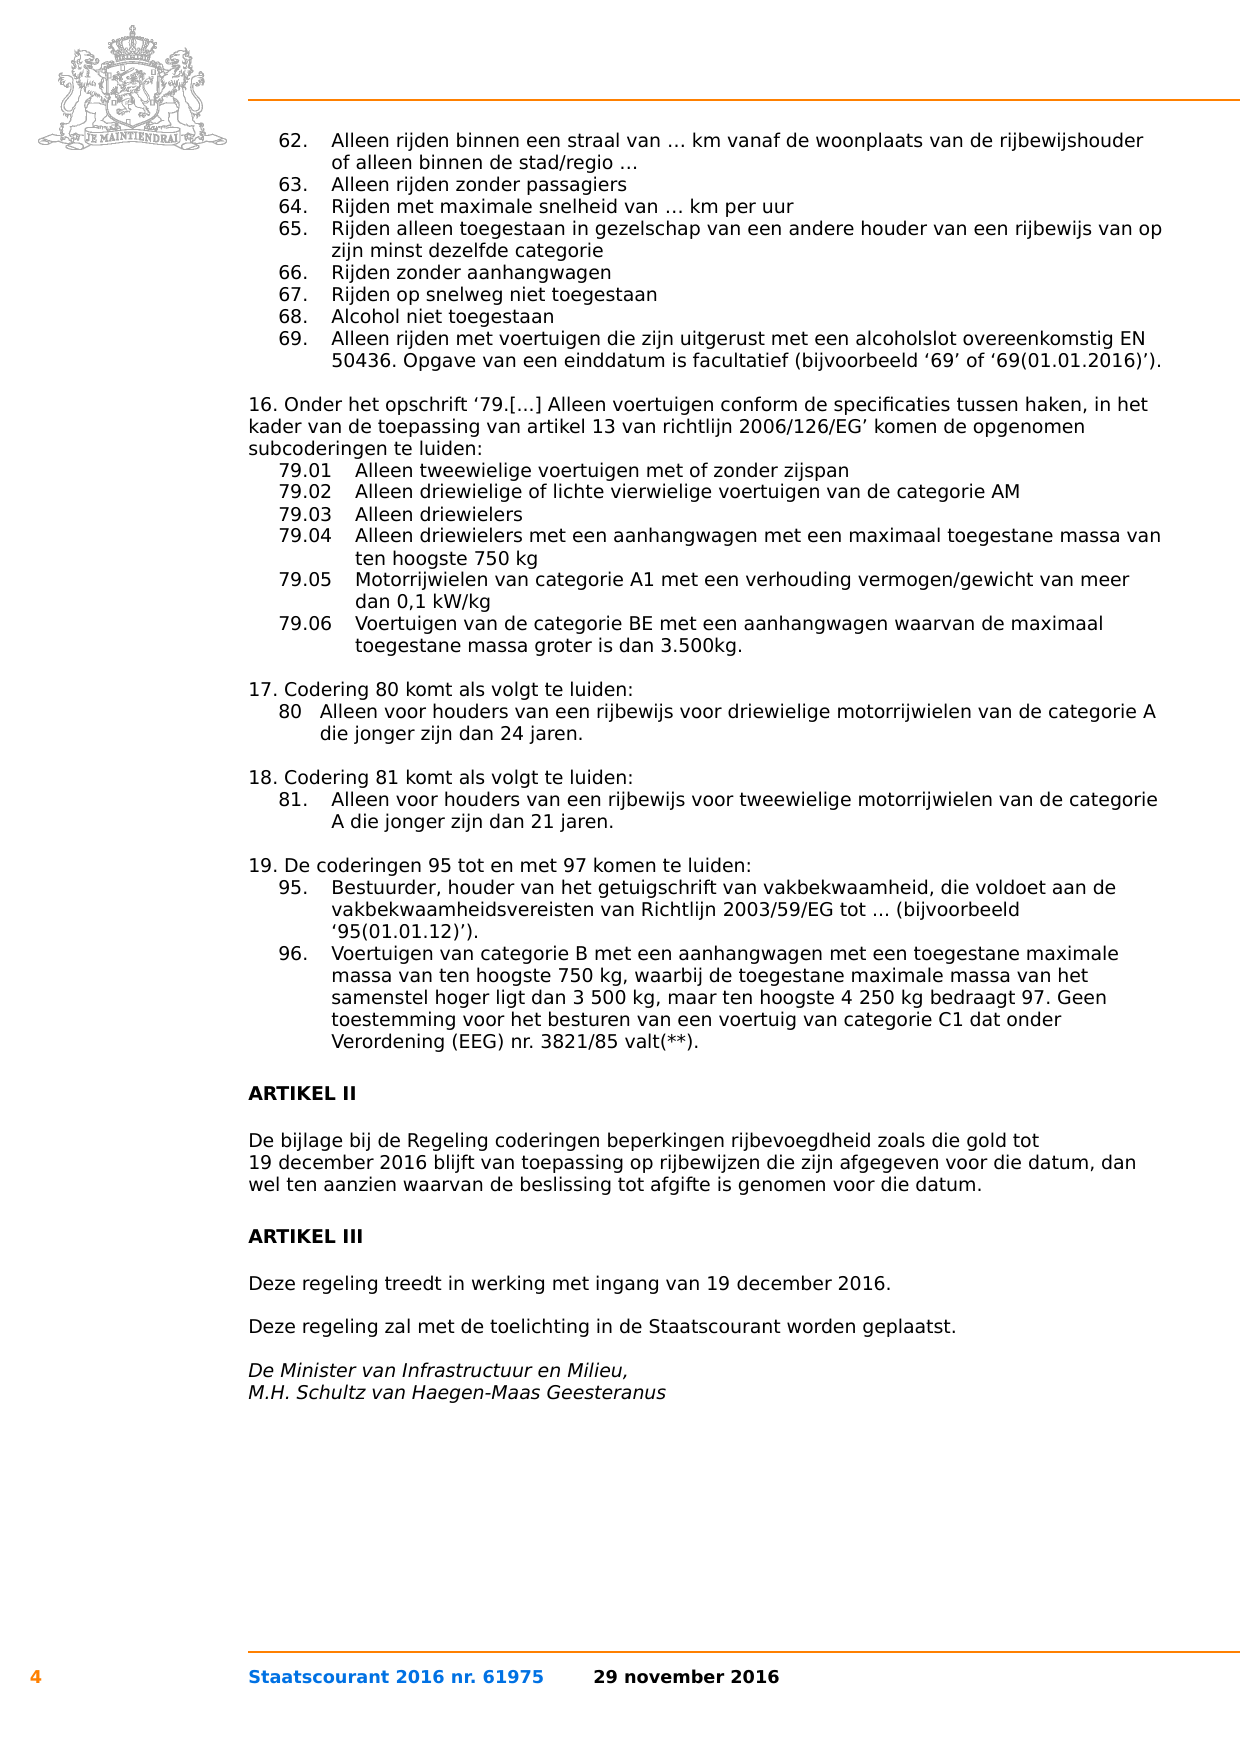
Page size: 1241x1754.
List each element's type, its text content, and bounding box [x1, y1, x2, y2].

text 96. Voertuigen van categorie B met een aanhangwagen met een toegestane maximale massa van ten hoogste 750 kg, waarbij de toegestane maximale massa van het samenstel hoger ligt dan 3 500 kg, maar ten hoogste 4 250 kg bedraagt 97. Geen toestemming voor het besturen van een voertuig van categorie C1 dat onder Verordening (EEG) nr. 3821/85 valt(**). [278, 943, 1163, 1053]
text 81. Alleen voor houders van een rijbewijs voor tweewielige motorrijwielen van de categorie A die jonger zijn dan 21 jaren. [278, 789, 1163, 833]
text 63. Alleen rijden zonder passagiers [278, 174, 1163, 196]
text 79.02 Alleen driewielige of lichte vierwielige voertuigen van de categorie AM [278, 481, 1163, 503]
text 95. Bestuurder, houder van het getuigschrift van vakbekwaamheid, die voldoet aan de vakbekwaamheidsvereisten van Richtlijn 2003/59/EG tot ... (bijvoorbeeld ‘95(01.01.12)’). [278, 877, 1163, 943]
text De Minister van Infrastructuur en Milieu, M.H. Schultz van Haegen-Maas Geesteranus [248, 1360, 1163, 1404]
text 65. Rijden alleen toegestaan in gezelschap van een andere houder van een rijbewijs van op zijn minst dezelfde categorie [278, 218, 1163, 262]
text 79.06 Voertuigen van de categorie BE met een aanhangwagen waarvan de maximaal toegestane massa groter is dan 3.500kg. [278, 613, 1163, 657]
text De bijlage bij de Regeling coderingen beperkingen rijbevoegdheid zoals die gold tot 19 december 2016 blijft van toepassing op rijbewijzen die zijn afgegeven voor die datum, dan wel ten aanzien waarvan de beslissing tot afgifte is genomen voor die datum. [248, 1129, 1163, 1196]
text 68. Alcohol niet toegestaan [278, 306, 1163, 328]
text 17. Codering 80 komt als volgt te luiden: [248, 679, 1163, 701]
text 79.03 Alleen driewielers [278, 503, 1163, 525]
text 80 Alleen voor houders van een rijbewijs voor driewielige motorrijwielen van de categorie A die jonger zijn dan 24 jaren. [278, 701, 1163, 745]
text 19. De coderingen 95 tot en met 97 komen te luiden: [248, 855, 1163, 877]
text 64. Rijden met maximale snelheid van … km per uur [278, 196, 1163, 218]
text 16. Onder het opschrift ‘79.[...] Alleen voertuigen conform de specificaties tussen haken, in het kader van de toepassing van artikel 13 van richtlijn 2006/126/EG’ komen de opgenomen subcoderingen te luiden: [248, 393, 1163, 459]
subtitle ARTIKEL III [248, 1226, 1163, 1247]
text 67. Rijden op snelweg niet toegestaan [278, 284, 1163, 306]
text 62. Alleen rijden binnen een straal van … km vanaf de woonplaats van de rijbewijshouder of alleen binnen de stad/regio … [278, 130, 1163, 174]
text 79.04 Alleen driewielers met een aanhangwagen met een maximaal toegestane massa van ten hoogste 750 kg [278, 525, 1163, 569]
text 69. Alleen rijden met voertuigen die zijn uitgerust met een alcoholslot overeenkomstig EN 50436. Opgave van een einddatum is facultatief (bijvoorbeeld ‘69’ of ‘69(01.01.2016)’). [278, 328, 1163, 372]
text 66. Rijden zonder aanhangwagen [278, 262, 1163, 284]
subtitle ARTIKEL II [248, 1083, 1163, 1104]
picture [38, 25, 227, 150]
text 18. Codering 81 komt als volgt te luiden: [248, 767, 1163, 789]
text Deze regeling treedt in werking met ingang van 19 december 2016. [248, 1272, 1163, 1294]
text 79.05 Motorrijwielen van categorie A1 met een verhouding vermogen/gewicht van meer dan 0,1 kW/kg [278, 569, 1163, 613]
text Deze regeling zal met de toelichting in de Staatscourant worden geplaatst. [248, 1316, 1163, 1338]
text 79.01 Alleen tweewielige voertuigen met of zonder zijspan [278, 459, 1163, 481]
